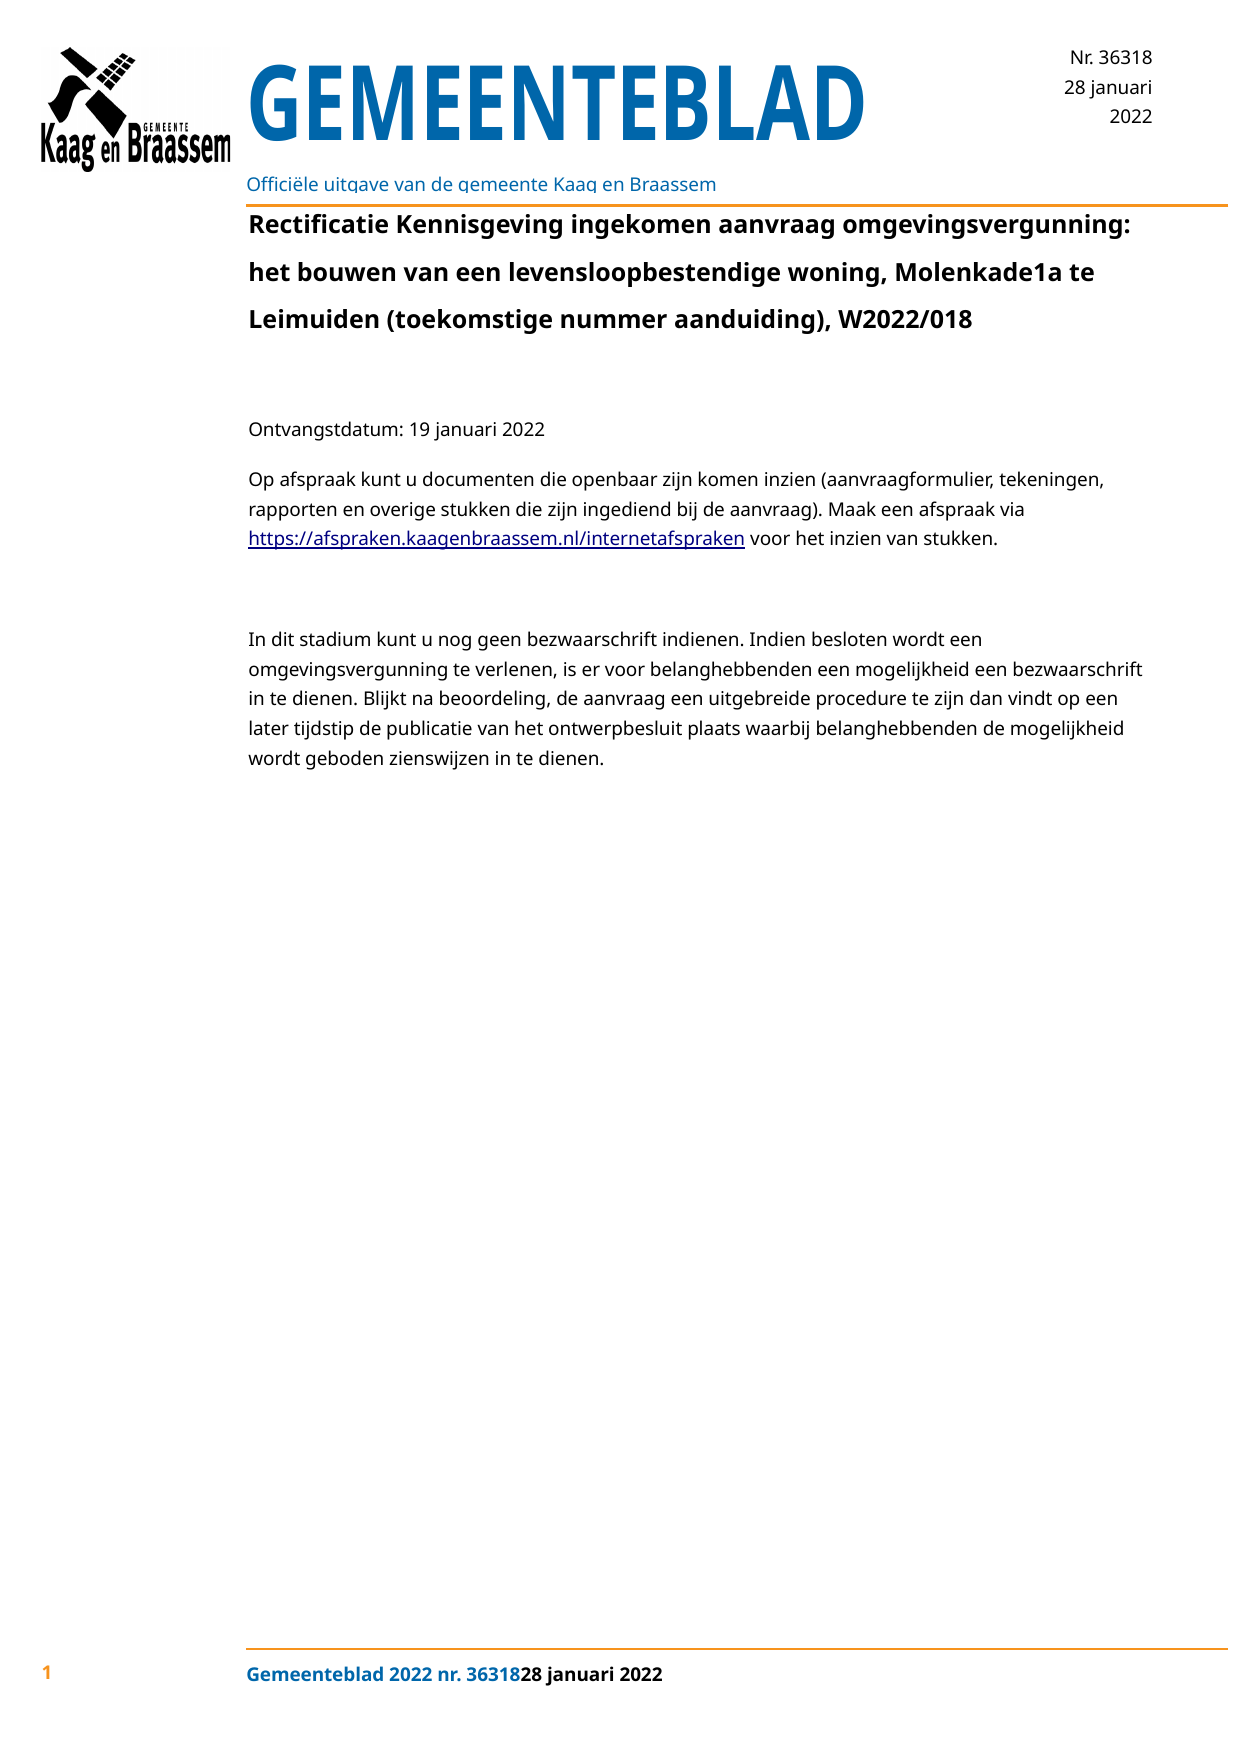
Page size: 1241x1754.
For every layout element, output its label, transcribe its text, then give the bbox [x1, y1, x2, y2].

text Op afspraak kunt u documenten die openbaar zijn komen inzien (aanvraagformulier, tekeningen, rapporten en overige stukken die zijn ingediend bij de aanvraag). Maak een afspraak via https://afspraken.kaagenbraassem.nl/internetafspraken voor het inzien van stukken. [248, 466, 1152, 551]
text Rectificatie Kennisgeving ingekomen aanvraag omgevingsvergunning: het bouwen van een levensloopbestendige woning, Molenkade1a te Leimuiden (toekomstige nummer aanduiding), W2022/018 [248, 207, 1152, 336]
text Ontvangstdatum: 19 januari 2022 [248, 416, 1152, 442]
picture [41, 47, 231, 172]
text In dit stadium kunt u nog geen bezwaarschrift indienen. Indien besloten wordt een omgevingsvergunning te verlenen, is er voor belanghebbenden een mogelijkheid een bezwaarschrift in te dienen. Blijkt na beoordeling, de aanvraag een uitgebreide procedure te zijn dan vindt op een later tijdstip de publicatie van het ontwerpbesluit plaats waarbij belanghebbenden de mogelijkheid wordt geboden zienswijzen in te dienen. [248, 626, 1152, 770]
